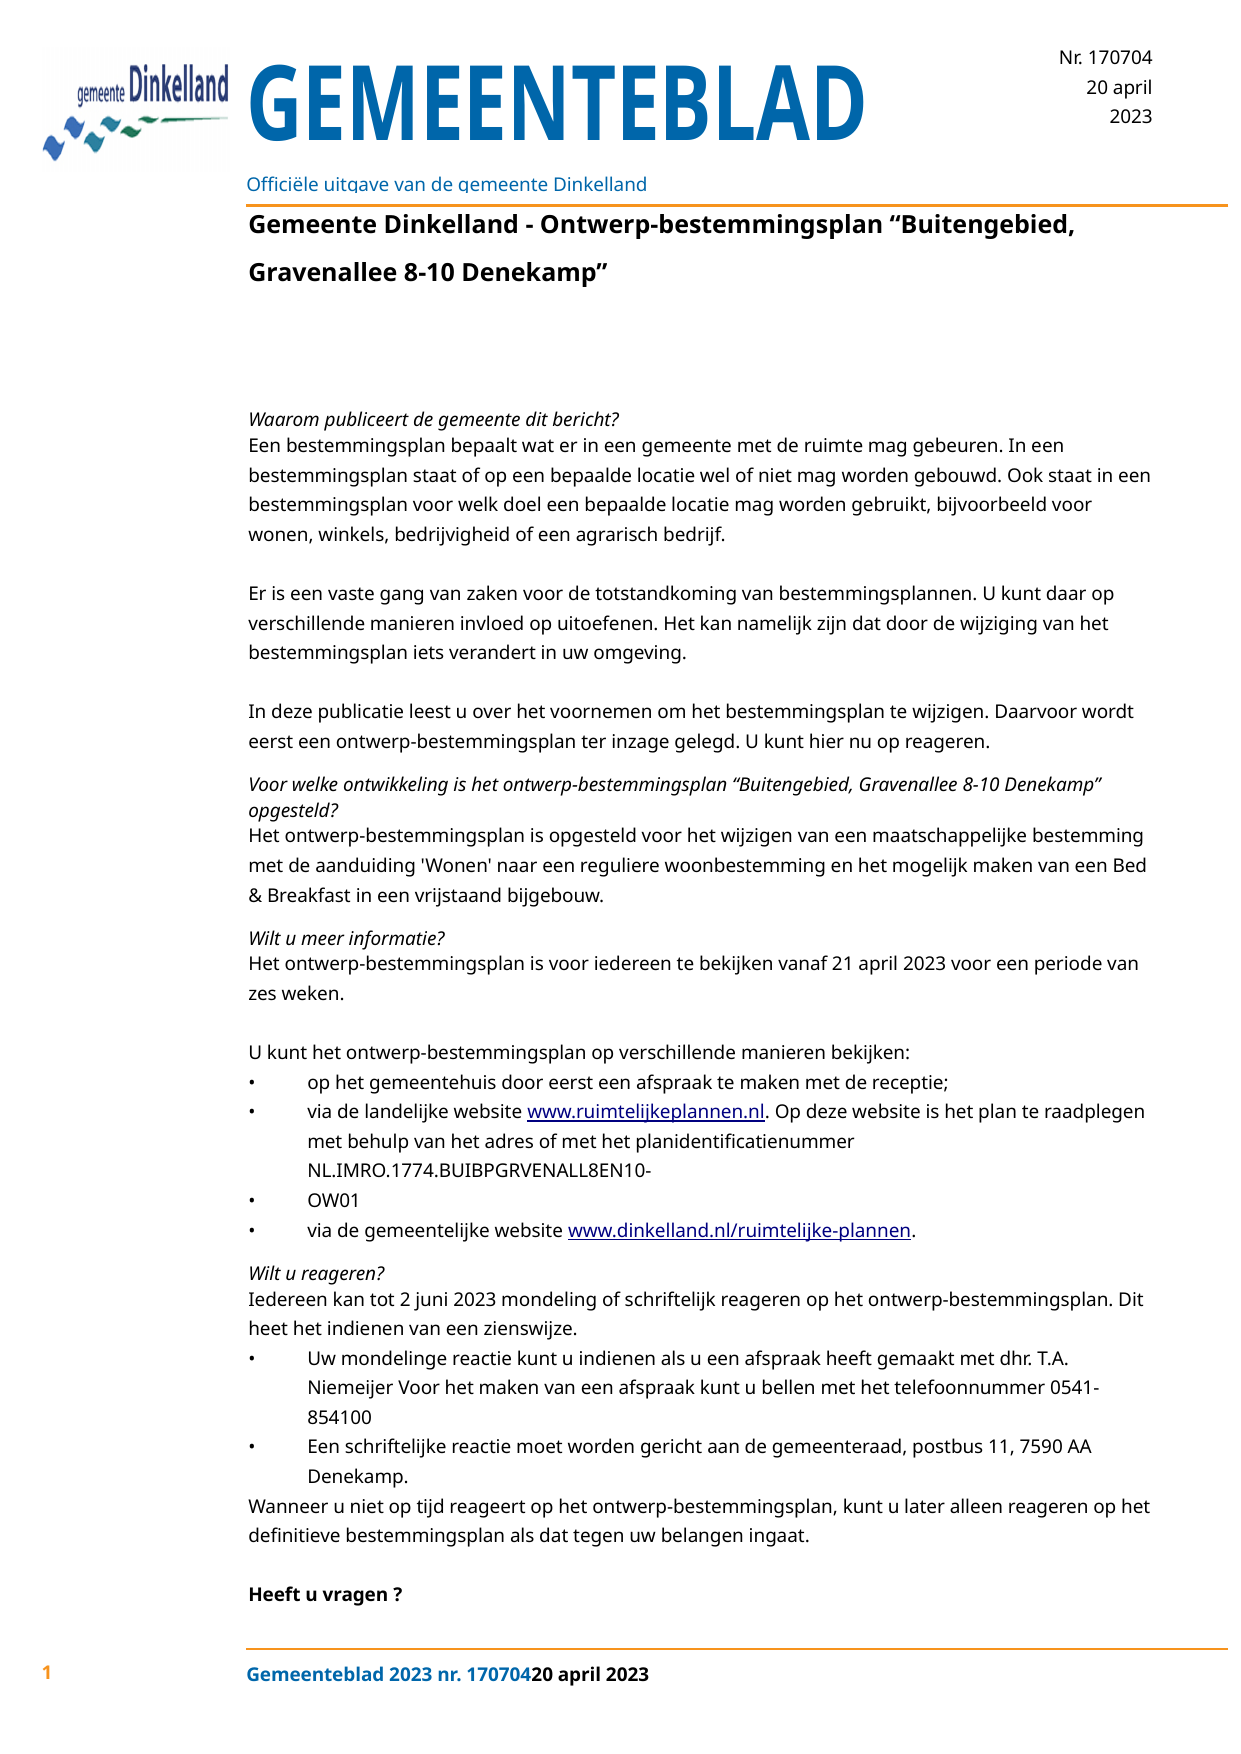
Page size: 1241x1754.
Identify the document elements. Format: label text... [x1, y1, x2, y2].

list op het gemeentehuis door eerst een afspraak te maken met de receptie; [248, 1069, 1152, 1095]
text Heeft u vragen ? [248, 1582, 1152, 1607]
list via de landelijke website www.ruimtelijkeplannen.nl. Op deze website is het plan te raadplegen met behulp van het adres of met het planidentificatienummer NL.IMRO.1774.BUIBPGRVENALL8EN10- [248, 1098, 1152, 1183]
text Er is een vaste gang van zaken voor de totstandkoming van bestemmingsplannen. U kunt daar op verschillende manieren invloed op uitoefenen. Het kan namelijk zijn dat door de wijziging van het bestemmingsplan iets verandert in uw omgeving. [248, 580, 1152, 665]
text Het ontwerp-bestemmingsplan is voor iedereen te bekijken vanaf 21 april 2023 voor een periode van zes weken. [248, 951, 1152, 1006]
text Wilt u meer informatie? [248, 925, 1152, 951]
text Wanneer u niet op tijd reageert op het ontwerp-bestemmingsplan, kunt u later alleen reageren op het definitieve bestemmingsplan als dat tegen uw belangen ingaat. [248, 1493, 1152, 1548]
text Voor welke ontwikkeling is het ontwerp-bestemmingsplan “Buitengebied, Gravenallee 8-10 Denekamp” opgesteld? [248, 771, 1152, 823]
text In deze publicatie leest u over het voornemen om het bestemmingsplan te wijzigen. Daarvoor wordt eerst een ontwerp-bestemmingsplan ter inzage gelegd. U kunt hier nu op reageren. [248, 698, 1152, 754]
list Een schriftelijke reactie moet worden gericht aan de gemeenteraad, postbus 11, 7590 AA Denekamp. [248, 1434, 1152, 1489]
list Uw mondelinge reactie kunt u indienen als u een afspraak heeft gemaakt met dhr. T.A. Niemeijer Voor het maken van een afspraak kunt u bellen met het telefoonnummer 0541-854100 [248, 1345, 1152, 1430]
text Het ontwerp-bestemmingsplan is opgesteld voor het wijzigen van een maatschappelijke bestemming met de aanduiding 'Wonen' naar een reguliere woonbestemming en het mogelijk maken van een Bed & Breakfast in een vrijstaand bijgebouw. [248, 823, 1152, 907]
list via de gemeentelijke website www.dinkelland.nl/ruimtelijke-plannen. [248, 1217, 1152, 1243]
text Waarom publiceert de gemeente dit bericht? [248, 406, 1152, 432]
text Wilt u reageren? [248, 1260, 1152, 1286]
text U kunt het ontwerp-bestemmingsplan op verschillende manieren bekijken: [248, 1039, 1152, 1065]
text Gemeente Dinkelland - Ontwerp-bestemmingsplan “Buitengebied, Gravenallee 8-10 Denekamp” [248, 207, 1152, 288]
text Iedereen kan tot 2 juni 2023 mondeling of schriftelijk reageren op het ontwerp-bestemmingsplan. Dit heet het indienen van een zienswijze. [248, 1286, 1152, 1341]
list OW01 [248, 1187, 1152, 1213]
text Een bestemmingsplan bepaalt wat er in een gemeente met de ruimte mag gebeuren. In een bestemmingsplan staat of op een bepaalde locatie wel of niet mag worden gebouwd. Ook staat in een bestemmingsplan voor welk doel een bepaalde locatie mag worden gebruikt, bijvoorbeeld voor wonen, winkels, bedrijvigheid of een agrarisch bedrijf. [248, 432, 1152, 547]
picture [41, 47, 231, 172]
